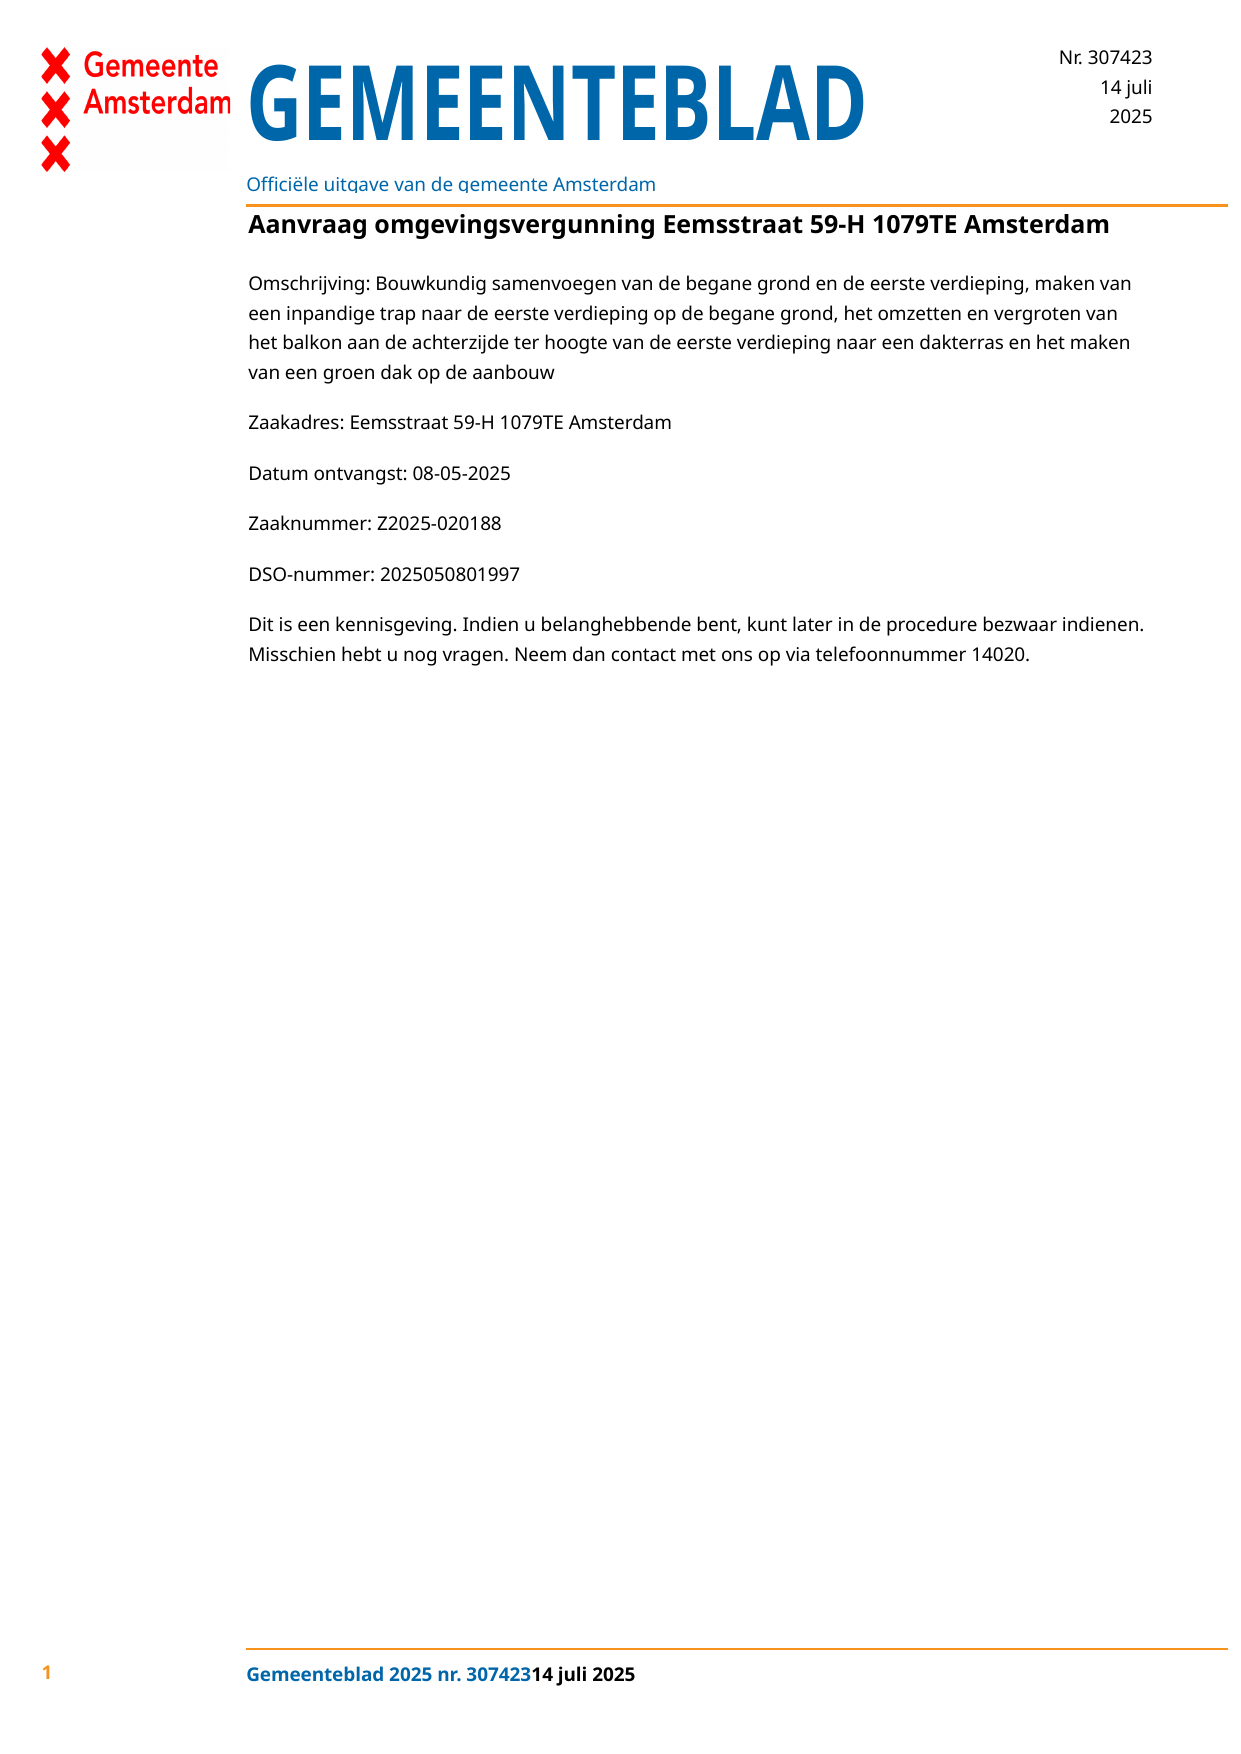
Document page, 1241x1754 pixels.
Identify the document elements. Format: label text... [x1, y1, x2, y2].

text Zaakadres: Eemsstraat 59-H 1079TE Amsterdam [248, 409, 1152, 435]
text Dit is een kennisgeving. Indien u belanghebbende bent, kunt later in de procedure bezwaar indienen. Misschien hebt u nog vragen. Neem dan contact met ons op via telefoonnummer 14020. [248, 611, 1152, 666]
picture [41, 47, 231, 172]
text Omschrijving: Bouwkundig samenvoegen van de begane grond en de eerste verdieping, maken van een inpandige trap naar de eerste verdieping op de begane grond, het omzetten en vergroten van het balkon aan de achterzijde ter hoogte van de eerste verdieping naar een dakterras en het maken van een groen dak op de aanbouw [248, 270, 1152, 385]
text Datum ontvangst: 08-05-2025 [248, 460, 1152, 486]
text Aanvraag omgevingsvergunning Eemsstraat 59-H 1079TE Amsterdam [248, 207, 1152, 241]
text Zaaknummer: Z2025-020188 [248, 510, 1152, 536]
text DSO-nummer: 2025050801997 [248, 561, 1152, 586]
